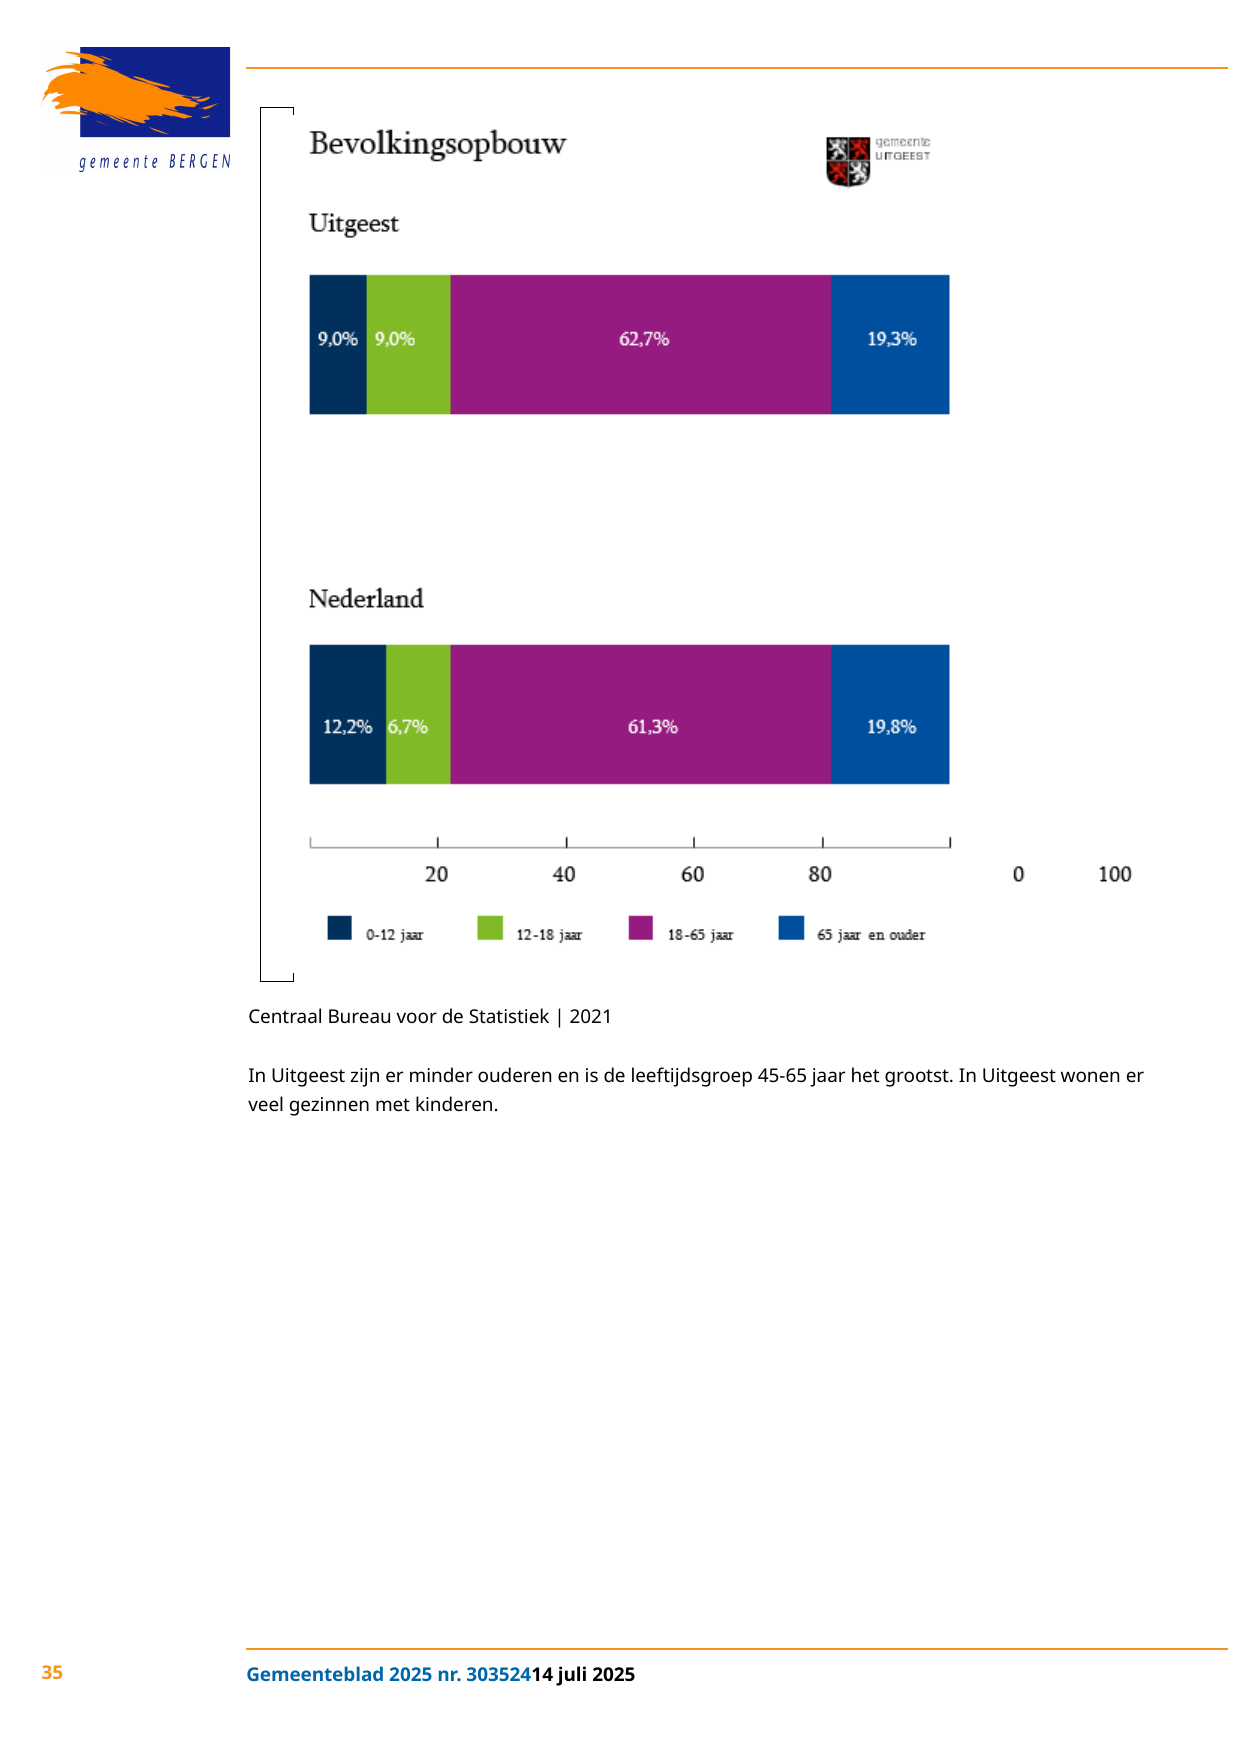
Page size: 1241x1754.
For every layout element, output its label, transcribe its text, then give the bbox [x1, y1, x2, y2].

text Centraal Bureau voor de Statistiek | 2021 [248, 1003, 1152, 1029]
picture [41, 47, 231, 172]
picture [268, 115, 1173, 973]
text In Uitgeest zijn er minder ouderen en is de leeftijdsgroep 45-65 jaar het grootst. In Uitgeest wonen er veel gezinnen met kinderen. [248, 1062, 1152, 1117]
